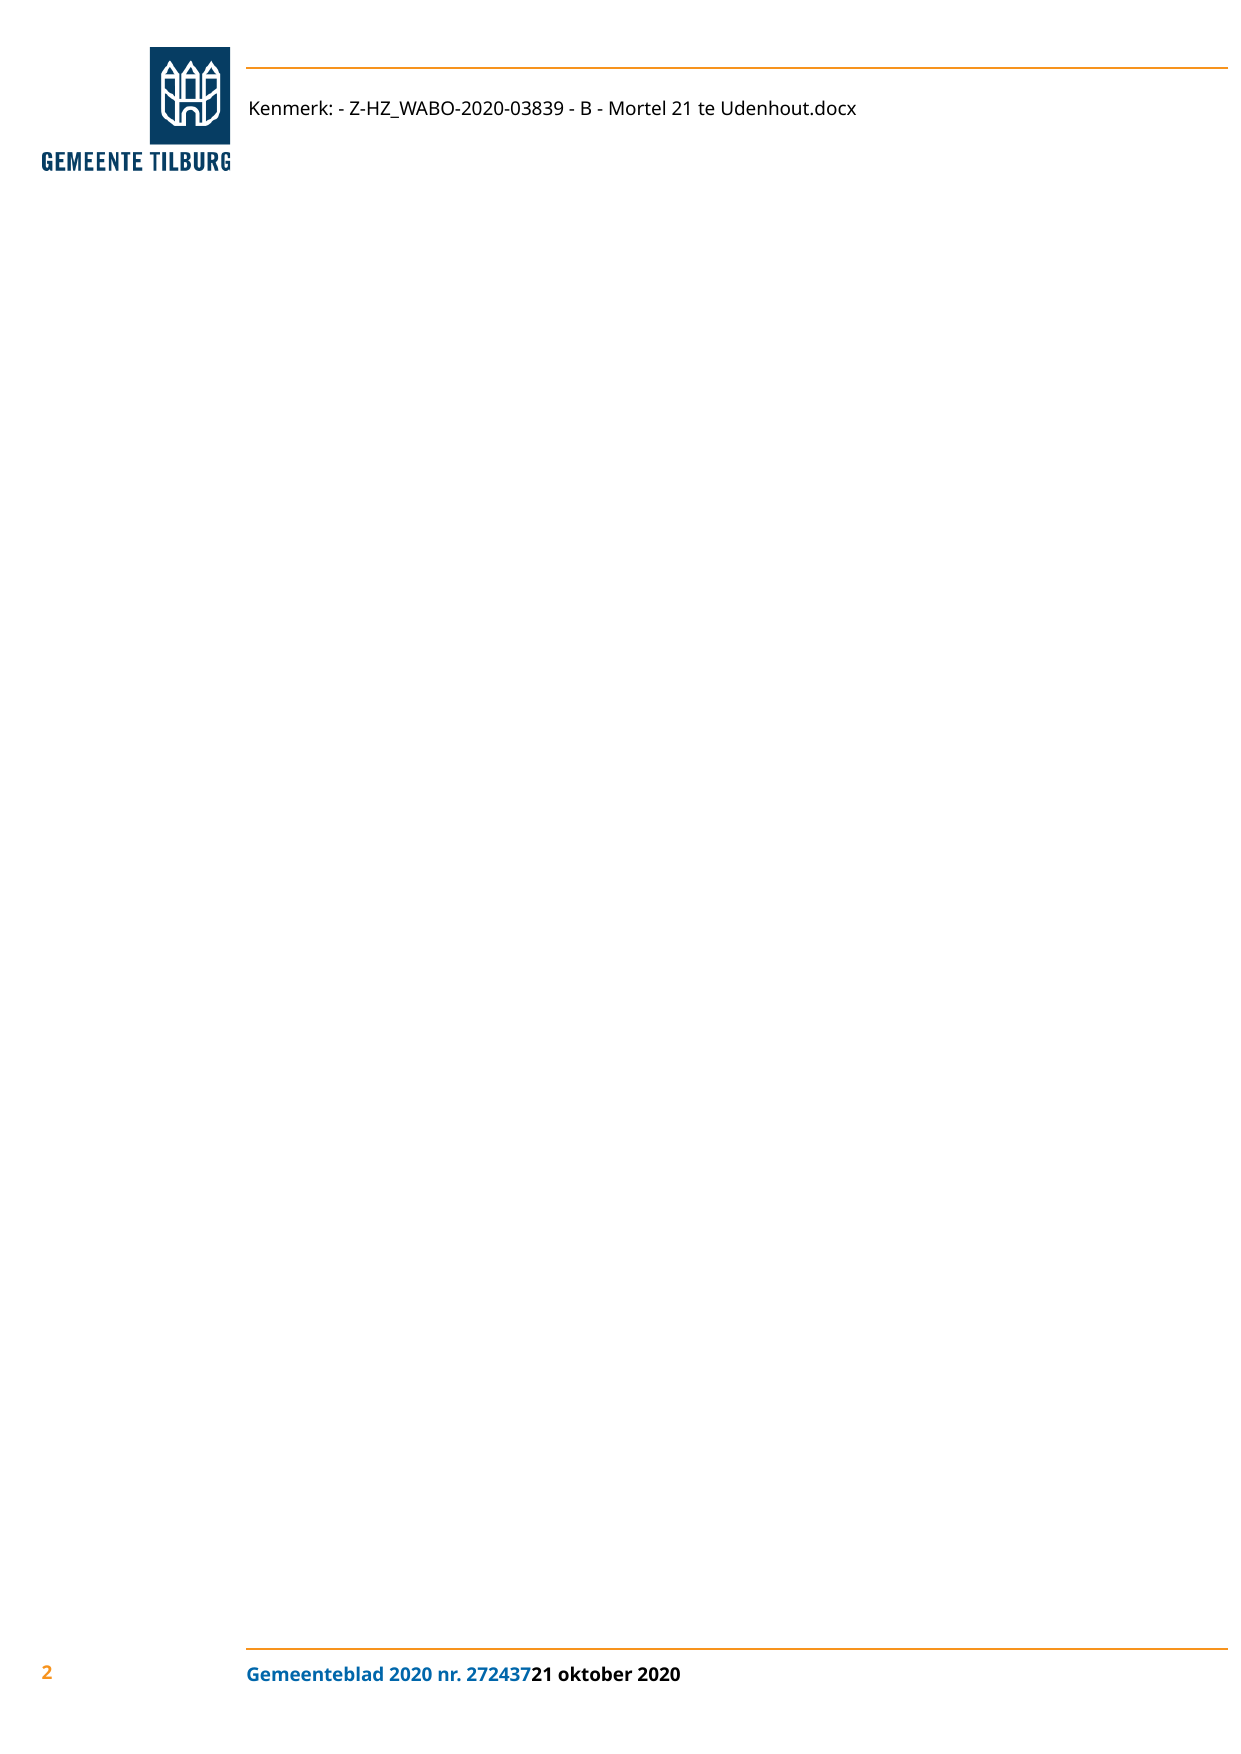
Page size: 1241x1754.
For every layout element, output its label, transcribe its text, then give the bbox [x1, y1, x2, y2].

text Kenmerk: - Z-HZ_WABO-2020-03839 - B - Mortel 21 te Udenhout.docx [248, 95, 1152, 121]
picture [41, 47, 231, 172]
